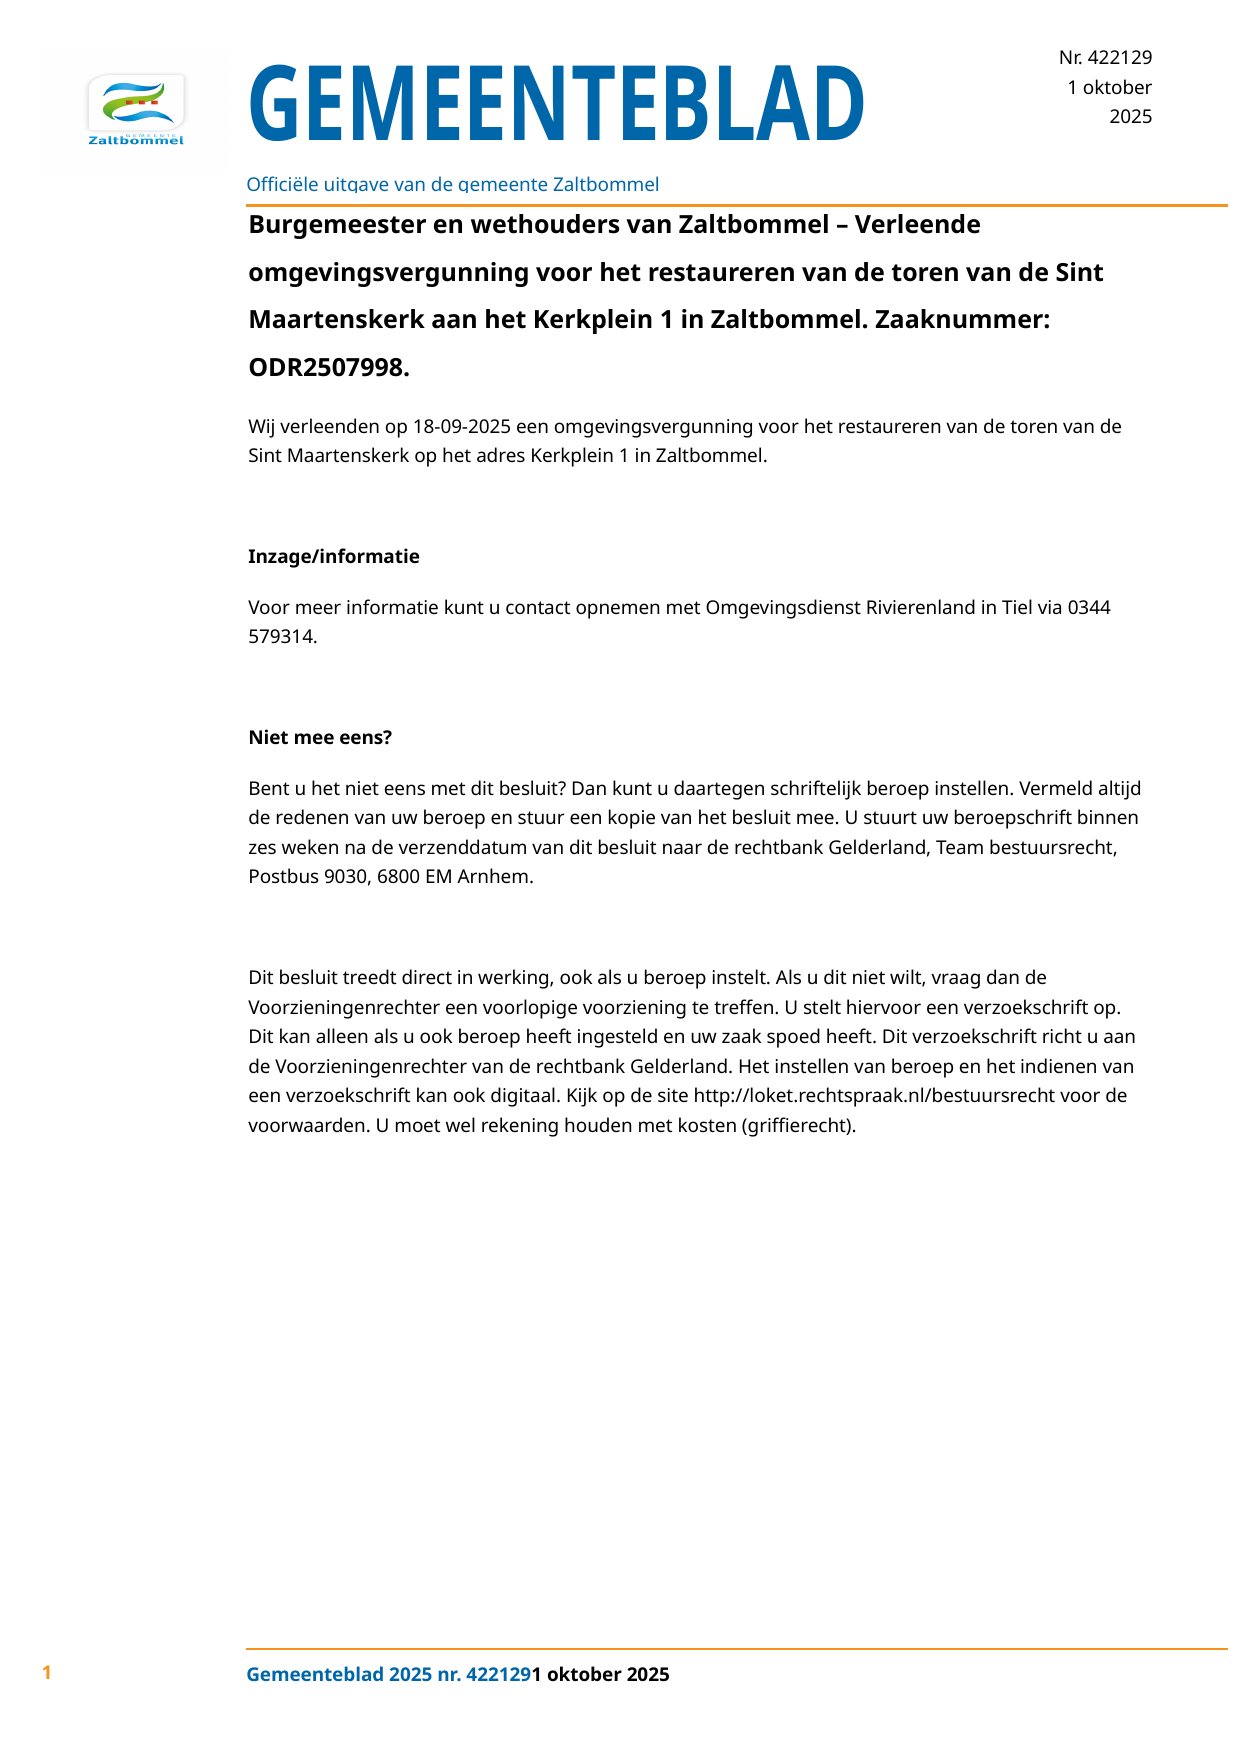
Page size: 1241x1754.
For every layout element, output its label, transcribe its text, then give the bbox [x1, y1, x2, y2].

text Niet mee eens? [248, 724, 1152, 750]
text Wij verleenden op 18-09-2025 een omgevingsvergunning voor het restaureren van de toren van de Sint Maartenskerk op het adres Kerkplein 1 in Zaltbommel. [248, 413, 1152, 468]
picture [41, 47, 231, 172]
text Inzage/informatie [248, 543, 1152, 569]
text Dit besluit treedt direct in werking, ook als u beroep instelt. Als u dit niet wilt, vraag dan de Voorzieningenrechter een voorlopige voorziening te treffen. U stelt hiervoor een verzoekschrift op. Dit kan alleen als u ook beroep heeft ingesteld en uw zaak spoed heeft. Dit verzoekschrift richt u aan de Voorzieningenrechter van de rechtbank Gelderland. Het instellen van beroep en het indienen van een verzoekschrift kan ook digitaal. Kijk op de site http://loket.rechtspraak.nl/bestuursrecht voor de voorwaarden. U moet wel rekening houden met kosten (griffierecht). [248, 964, 1152, 1138]
text Burgemeester en wethouders van Zaltbommel – Verleende omgevingsvergunning voor het restaureren van de toren van de Sint Maartenskerk aan het Kerkplein 1 in Zaltbommel. Zaaknummer: ODR2507998. [248, 207, 1152, 384]
text Voor meer informatie kunt u contact opnemen met Omgevingsdienst Rivierenland in Tiel via 0344 579314. [248, 594, 1152, 649]
text Bent u het niet eens met dit besluit? Dan kunt u daartegen schriftelijk beroep instellen. Vermeld altijd de redenen van uw beroep en stuur een kopie van het besluit mee. U stuurt uw beroepschrift binnen zes weken na de verzenddatum van dit besluit naar de rechtbank Gelderland, Team bestuursrecht, Postbus 9030, 6800 EM Arnhem. [248, 775, 1152, 889]
